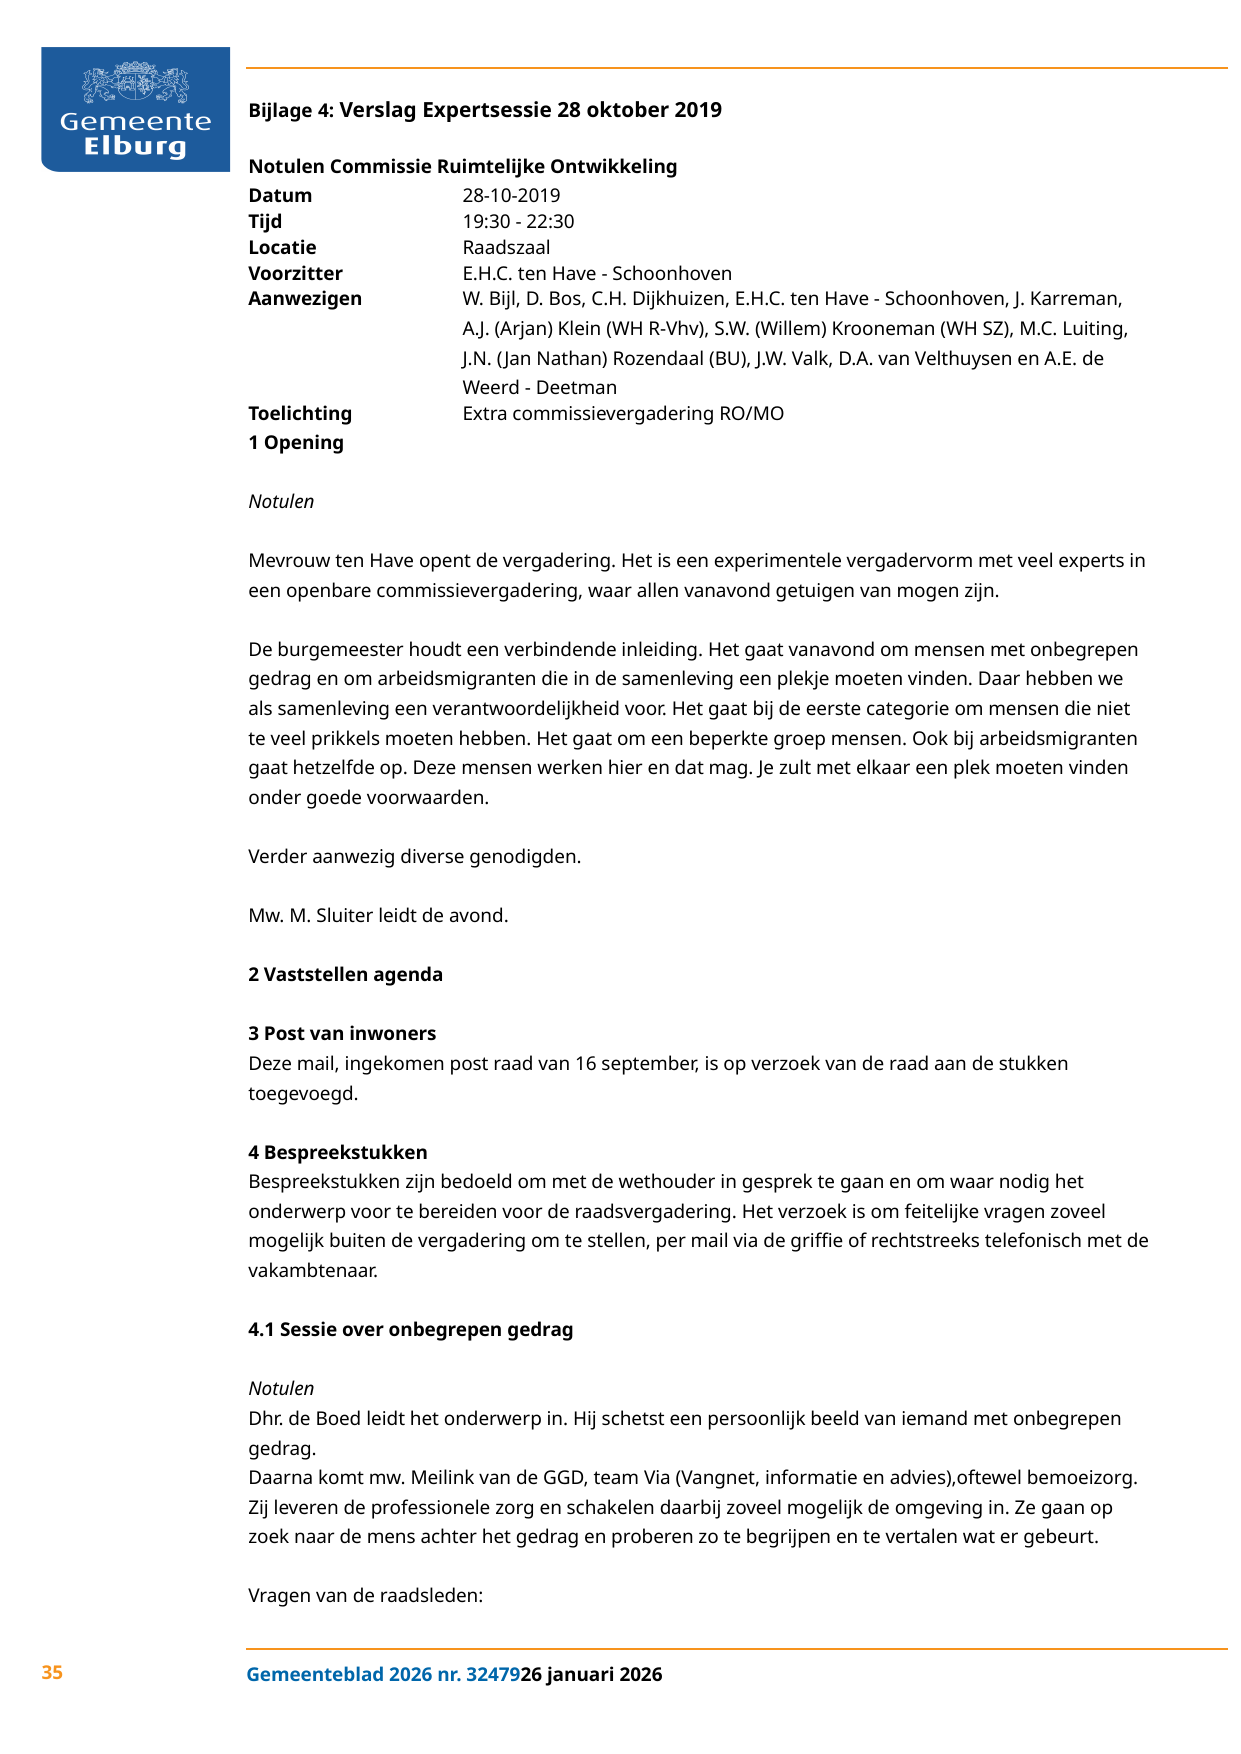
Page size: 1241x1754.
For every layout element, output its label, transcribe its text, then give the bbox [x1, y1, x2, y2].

table_cell E.H.C. ten Have - Schoonhoven [462, 260, 1152, 286]
table_cell 19:30 - 22:30 [462, 208, 1152, 234]
text 3 Post van inwoners [248, 1021, 1152, 1046]
text Bijlage 4: Verslag Expertsessie 28 oktober 2019 [248, 95, 1152, 123]
table_cell Voorzitter [248, 260, 462, 286]
text 4 Bespreekstukken [248, 1139, 1152, 1165]
text Bespreekstukken zijn bedoeld om met de wethouder in gesprek te gaan en om waar nodig het onderwerp voor te bereiden voor de raadsvergadering. Het verzoek is om feitelijke vragen zoveel mogelijk buiten de vergadering om te stellen, per mail via de griffie of rechtstreeks telefonisch met de vakambtenaar. [248, 1168, 1152, 1283]
text 4.1 Sessie over onbegrepen gedrag [248, 1316, 1152, 1342]
table_cell Extra commissievergadering RO/MO [462, 400, 1152, 426]
table_cell Raadszaal [462, 234, 1152, 260]
text Daarna komt mw. Meilink van de GGD, team Via (Vangnet, informatie en advies),oftewel bemoeizorg. Zij leveren de professionele zorg en schakelen daarbij zoveel mogelijk de omgeving in. Ze gaan op zoek naar de mens achter het gedrag en proberen zo te begrijpen en te vertalen wat er gebeurt. [248, 1464, 1152, 1549]
table_header Datum [248, 183, 462, 208]
table_cell Toelichting [248, 400, 462, 426]
text Notulen [248, 1376, 1152, 1401]
text Notulen Commissie Ruimtelijke Ontwikkeling [248, 153, 1152, 179]
text 2 Vaststellen agenda [248, 961, 1152, 987]
text Notulen [248, 488, 1152, 514]
text De burgemeester houdt een verbindende inleiding. Het gaat vanavond om mensen met onbegrepen gedrag en om arbeidsmigranten die in de samenleving een plekje moeten vinden. Daar hebben we als samenleving een verantwoordelijkheid voor. Het gaat bij de eerste categorie om mensen die niet te veel prikkels moeten hebben. Het gaat om een beperkte groep mensen. Ook bij arbeidsmigranten gaat hetzelfde op. Deze mensen werken hier en dat mag. Je zult met elkaar een plek moeten vinden onder goede voorwaarden. [248, 636, 1152, 810]
text 1 Opening [248, 429, 1152, 455]
text Mw. M. Sluiter leidt de avond. [248, 902, 1152, 928]
picture [41, 47, 231, 172]
text Mevrouw ten Have opent de vergadering. Het is een experimentele vergadervorm met veel experts in een openbare commissievergadering, waar allen vanavond getuigen van mogen zijn. [248, 547, 1152, 603]
text Deze mail, ingekomen post raad van 16 september, is op verzoek van de raad aan de stukken toegevoegd. [248, 1050, 1152, 1106]
table_header 28-10-2019 [462, 183, 1152, 208]
table_cell Aanwezigen [248, 286, 462, 400]
text Dhr. de Boed leidt het onderwerp in. Hij schetst een persoonlijk beeld van iemand met onbegrepen gedrag. [248, 1405, 1152, 1461]
text Verder aanwezig diverse genodigden. [248, 843, 1152, 869]
table_cell Tijd [248, 208, 462, 234]
table_cell W. Bijl, D. Bos, C.H. Dijkhuizen, E.H.C. ten Have - Schoonhoven, J. Karreman, A.J. (Arjan) Klein (WH R-Vhv), S.W. (Willem) Krooneman (WH SZ), M.C. Luiting, J.N. (Jan Nathan) Rozendaal (BU), J.W. Valk, D.A. van Velthuysen en A.E. de Weerd - Deetman [462, 286, 1152, 400]
text Vragen van de raadsleden: [248, 1583, 1152, 1608]
table_cell Locatie [248, 234, 462, 260]
